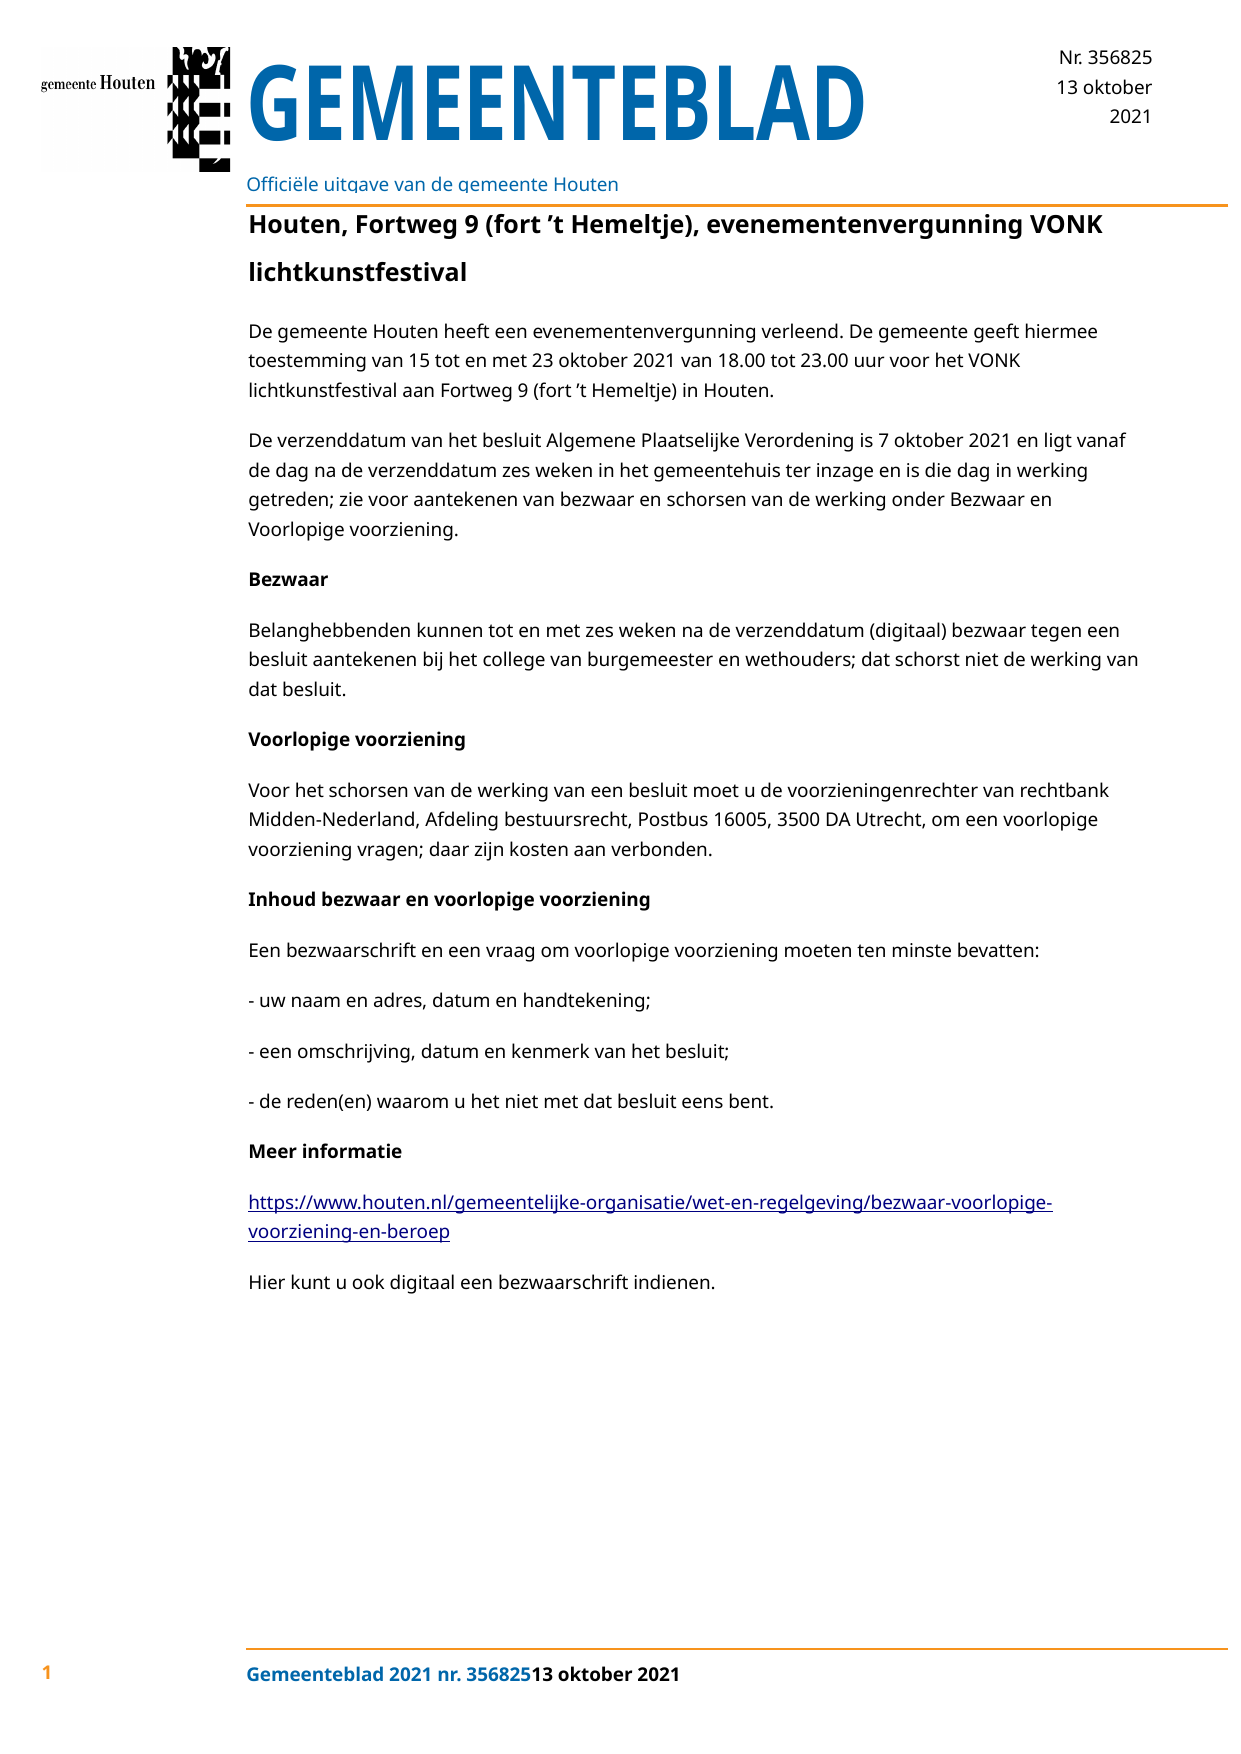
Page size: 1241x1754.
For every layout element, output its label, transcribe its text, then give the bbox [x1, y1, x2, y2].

text Hier kunt u ook digitaal een bezwaarschrift indienen. [248, 1269, 1152, 1295]
text Inhoud bezwaar en voorlopige voorziening [248, 887, 1152, 912]
text Bezwaar [248, 567, 1152, 592]
text Houten, Fortweg 9 (fort ’t Hemeltje), evenementenvergunning VONK lichtkunstfestival [248, 207, 1152, 288]
text Belanghebbenden kunnen tot en met zes weken na de verzenddatum (digitaal) bezwaar tegen een besluit aantekenen bij het college van burgemeester en wethouders; dat schorst niet de werking van dat besluit. [248, 617, 1152, 702]
text De verzenddatum van het besluit Algemene Plaatselijke Verordening is 7 oktober 2021 en ligt vanaf de dag na de verzenddatum zes weken in het gemeentehuis ter inzage en is die dag in werking getreden; zie voor aantekenen van bezwaar en schorsen van de werking onder Bezwaar en Voorlopige voorziening. [248, 427, 1152, 542]
text https://www.houten.nl/gemeentelijke-organisatie/wet-en-regelgeving/bezwaar-voorlopige-voorziening-en-beroep [248, 1189, 1152, 1244]
text Voorlopige voorziening [248, 727, 1152, 752]
text Meer informatie [248, 1139, 1152, 1164]
text - uw naam en adres, datum en handtekening; [248, 987, 1152, 1013]
text - een omschrijving, datum en kenmerk van het besluit; [248, 1038, 1152, 1064]
picture [41, 47, 231, 172]
text - de reden(en) waarom u het niet met dat besluit eens bent. [248, 1088, 1152, 1114]
text Voor het schorsen van de werking van een besluit moet u de voorzieningenrechter van rechtbank Midden-Nederland, Afdeling bestuursrecht, Postbus 16005, 3500 DA Utrecht, om een voorlopige voorziening vragen; daar zijn kosten aan verbonden. [248, 777, 1152, 862]
text De gemeente Houten heeft een evenementenvergunning verleend. De gemeente geeft hiermee toestemming van 15 tot en met 23 oktober 2021 van 18.00 tot 23.00 uur voor het VONK lichtkunstfestival aan Fortweg 9 (fort ’t Hemeltje) in Houten. [248, 318, 1152, 403]
text Een bezwaarschrift en een vraag om voorlopige voorziening moeten ten minste bevatten: [248, 937, 1152, 963]
